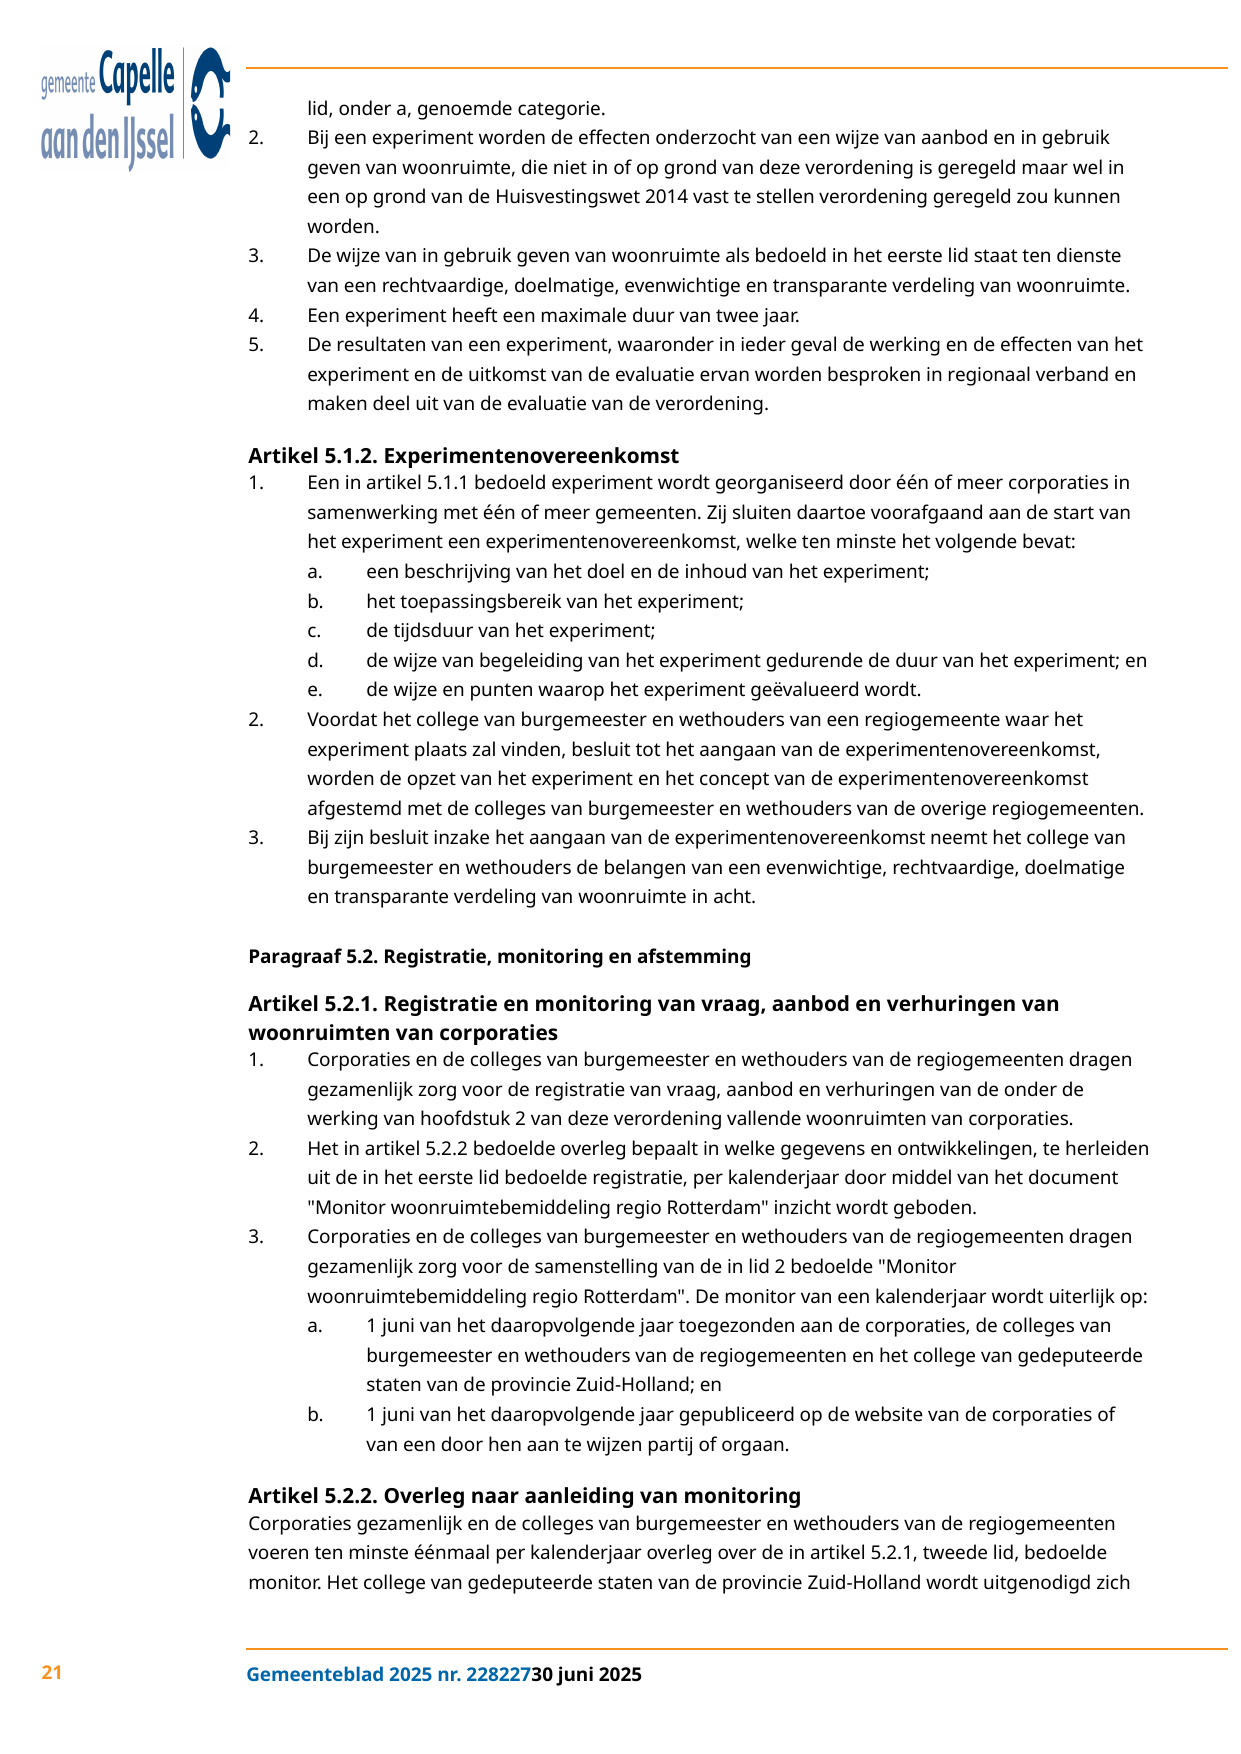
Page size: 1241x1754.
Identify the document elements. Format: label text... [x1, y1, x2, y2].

text Paragraaf 5.2. Registratie, monitoring en afstemming [248, 943, 1152, 968]
text Artikel 5.2.2. Overleg naar aanleiding van monitoring [248, 1481, 1152, 1510]
list Corporaties en de colleges van burgemeester en wethouders van de regiogemeenten dragen gezamenlijk zorg voor de registratie van vraag, aanbod en verhuringen van de onder de werking van hoofdstuk 2 van deze verordening vallende woonruimten van corporaties. [248, 1046, 1152, 1131]
list Bij een experiment worden de effecten onderzocht van een wijze van aanbod en in gebruik geven van woonruimte, die niet in of op grond van deze verordening is geregeld maar wel in een op grond van de Huisvestingswet 2014 vast te stellen verordening geregeld zou kunnen worden. [248, 124, 1152, 239]
list de wijze van begeleiding van het experiment gedurende de duur van het experiment; en [307, 647, 1152, 673]
list het toepassingsbereik van het experiment; [307, 588, 1152, 613]
list Een in artikel 5.1.1 bedoeld experiment wordt georganiseerd door één of meer corporaties in samenwerking met één of meer gemeenten. Zij sluiten daartoe voorafgaand aan de start van het experiment een experimentenovereenkomst, welke ten minste het volgende bevat: [248, 469, 1152, 554]
text Artikel 5.2.1. Registratie en monitoring van vraag, aanbod en verhuringen van woonruimten van corporaties [248, 989, 1152, 1046]
list de wijze en punten waarop het experiment geëvalueerd wordt. [307, 677, 1152, 702]
picture [41, 47, 231, 172]
list Bij zijn besluit inzake het aangaan van de experimentenovereenkomst neemt het college van burgemeester en wethouders de belangen van een evenwichtige, rechtvaardige, doelmatige en transparante verdeling van woonruimte in acht. [248, 824, 1152, 909]
list Voordat het college van burgemeester en wethouders van een regiogemeente waar het experiment plaats zal vinden, besluit tot het aangaan van de experimentenovereenkomst, worden de opzet van het experiment en het concept van de experimentenovereenkomst afgestemd met de colleges van burgemeester en wethouders van de overige regiogemeenten. [248, 706, 1152, 821]
list Het in artikel 5.2.2 bedoelde overleg bepaalt in welke gegevens en ontwikkelingen, te herleiden uit de in het eerste lid bedoelde registratie, per kalenderjaar door middel van het document "Monitor woonruimtebemiddeling regio Rotterdam" inzicht wordt geboden. [248, 1135, 1152, 1220]
list een beschrijving van het doel en de inhoud van het experiment; [307, 558, 1152, 584]
list De wijze van in gebruik geven van woonruimte als bedoeld in het eerste lid staat ten dienste van een rechtvaardige, doelmatige, evenwichtige en transparante verdeling van woonruimte. [248, 243, 1152, 298]
list Een experiment heeft een maximale duur van twee jaar. [248, 302, 1152, 328]
list Corporaties en de colleges van burgemeester en wethouders van de regiogemeenten dragen gezamenlijk zorg voor de samenstelling van de in lid 2 bedoelde "Monitor woonruimtebemiddeling regio Rotterdam". De monitor van een kalenderjaar wordt uiterlijk op: [248, 1224, 1152, 1309]
list 1 juni van het daaropvolgende jaar gepubliceerd op de website van de corporaties of van een door hen aan te wijzen partij of orgaan. [307, 1401, 1152, 1457]
list lid, onder a, genoemde categorie. [248, 95, 1152, 121]
list De resultaten van een experiment, waaronder in ieder geval de werking en de effecten van het experiment en de uitkomst van de evaluatie ervan worden besproken in regionaal verband en maken deel uit van de evaluatie van de verordening. [248, 331, 1152, 416]
text Artikel 5.1.2. Experimentenovereenkomst [248, 441, 1152, 469]
text Corporaties gezamenlijk en de colleges van burgemeester en wethouders van de regiogemeenten voeren ten minste éénmaal per kalenderjaar overleg over de in artikel 5.2.1, tweede lid, bedoelde monitor. Het college van gedeputeerde staten van de provincie Zuid-Holland wordt uitgenodigd zich [248, 1510, 1152, 1594]
list 1 juni van het daaropvolgende jaar toegezonden aan de corporaties, de colleges van burgemeester en wethouders van de regiogemeenten en het college van gedeputeerde staten van de provincie Zuid-Holland; en [307, 1312, 1152, 1397]
list de tijdsduur van het experiment; [307, 617, 1152, 643]
